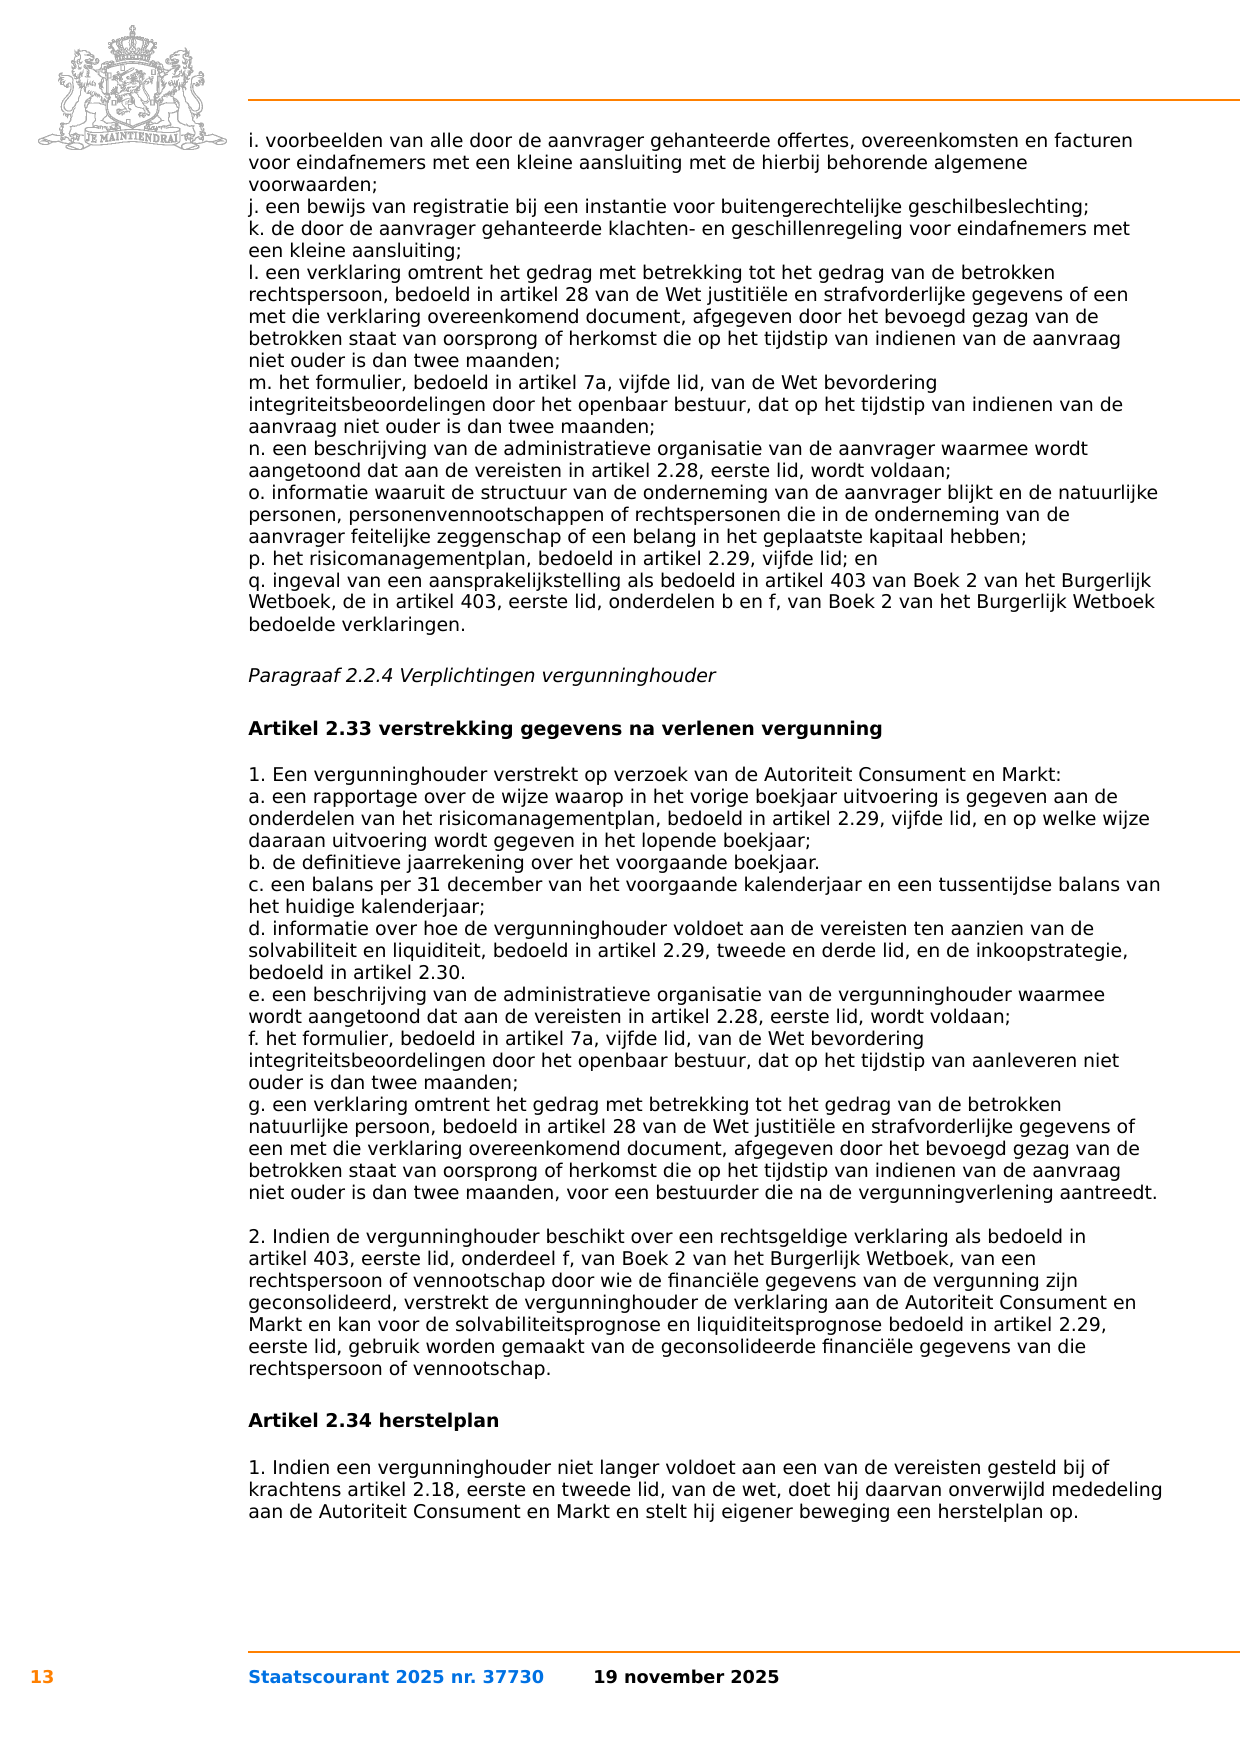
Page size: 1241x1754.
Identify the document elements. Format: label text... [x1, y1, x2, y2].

text k. de door de aanvrager gehanteerde klachten- en geschillenregeling voor eindafnemers met een kleine aansluiting; [248, 218, 1163, 262]
text q. ingeval van een aansprakelijkstelling als bedoeld in artikel 403 van Boek 2 van het Burgerlijk Wetboek, de in artikel 403, eerste lid, onderdelen b en f, van Boek 2 van het Burgerlijk Wetboek bedoelde verklaringen. [248, 569, 1163, 635]
subtitle Paragraaf 2.2.4 Verplichtingen vergunninghouder [248, 665, 1163, 687]
subtitle Artikel 2.33 verstrekking gegevens na verlenen vergunning [248, 717, 1163, 739]
text p. het risicomanagementplan, bedoeld in artikel 2.29, vijfde lid; en [248, 547, 1163, 569]
text l. een verklaring omtrent het gedrag met betrekking tot het gedrag van de betrokken rechtspersoon, bedoeld in artikel 28 van de Wet justitiële en strafvorderlijke gegevens of een met die verklaring overeenkomend document, afgegeven door het bevoegd gezag van de betrokken staat van oorsprong of herkomst die op het tijdstip van indienen van de aanvraag niet ouder is dan twee maanden; [248, 262, 1163, 372]
text 1. Een vergunninghouder verstrekt op verzoek van de Autoriteit Consument en Markt: [248, 764, 1163, 786]
text g. een verklaring omtrent het gedrag met betrekking tot het gedrag van de betrokken natuurlijke persoon, bedoeld in artikel 28 van de Wet justitiële en strafvorderlijke gegevens of een met die verklaring overeenkomend document, afgegeven door het bevoegd gezag van de betrokken staat van oorsprong of herkomst die op het tijdstip van indienen van de aanvraag niet ouder is dan twee maanden, voor een bestuurder die na de vergunningverlening aantreedt. [248, 1094, 1163, 1204]
text j. een bewijs van registratie bij een instantie voor buitengerechtelijke geschilbeslechting; [248, 196, 1163, 218]
text 1. Indien een vergunninghouder niet langer voldoet aan een van de vereisten gesteld bij of krachtens artikel 2.18, eerste en tweede lid, van de wet, doet hij daarvan onverwijld mededeling aan de Autoriteit Consument en Markt en stelt hij eigener beweging een herstelplan op. [248, 1457, 1163, 1523]
text 2. Indien de vergunninghouder beschikt over een rechtsgeldige verklaring als bedoeld in artikel 403, eerste lid, onderdeel f, van Boek 2 van het Burgerlijk Wetboek, van een rechtspersoon of vennootschap door wie de financiële gegevens van de vergunning zijn geconsolideerd, verstrekt de vergunninghouder de verklaring aan de Autoriteit Consument en Markt en kan voor de solvabiliteitsprognose en liquiditeitsprognose bedoeld in artikel 2.29, eerste lid, gebruik worden gemaakt van de geconsolideerde financiële gegevens van die rechtspersoon of vennootschap. [248, 1226, 1163, 1380]
text a. een rapportage over de wijze waarop in het vorige boekjaar uitvoering is gegeven aan de onderdelen van het risicomanagementplan, bedoeld in artikel 2.29, vijfde lid, en op welke wijze daaraan uitvoering wordt gegeven in het lopende boekjaar; [248, 786, 1163, 852]
text f. het formulier, bedoeld in artikel 7a, vijfde lid, van de Wet bevordering integriteitsbeoordelingen door het openbaar bestuur, dat op het tijdstip van aanleveren niet ouder is dan twee maanden; [248, 1028, 1163, 1094]
text n. een beschrijving van de administratieve organisatie van de aanvrager waarmee wordt aangetoond dat aan de vereisten in artikel 2.28, eerste lid, wordt voldaan; [248, 438, 1163, 482]
text o. informatie waaruit de structuur van de onderneming van de aanvrager blijkt en de natuurlijke personen, personenvennootschappen of rechtspersonen die in de onderneming van de aanvrager feitelijke zeggenschap of een belang in het geplaatste kapitaal hebben; [248, 482, 1163, 547]
text d. informatie over hoe de vergunninghouder voldoet aan de vereisten ten aanzien van de solvabiliteit en liquiditeit, bedoeld in artikel 2.29, tweede en derde lid, en de inkoopstrategie, bedoeld in artikel 2.30. [248, 918, 1163, 984]
text m. het formulier, bedoeld in artikel 7a, vijfde lid, van de Wet bevordering integriteitsbeoordelingen door het openbaar bestuur, dat op het tijdstip van indienen van de aanvraag niet ouder is dan twee maanden; [248, 372, 1163, 438]
text b. de definitieve jaarrekening over het voorgaande boekjaar. [248, 852, 1163, 874]
subtitle Artikel 2.34 herstelplan [248, 1410, 1163, 1432]
text c. een balans per 31 december van het voorgaande kalenderjaar en een tussentijdse balans van het huidige kalenderjaar; [248, 874, 1163, 918]
text e. een beschrijving van de administratieve organisatie van de vergunninghouder waarmee wordt aangetoond dat aan de vereisten in artikel 2.28, eerste lid, wordt voldaan; [248, 984, 1163, 1028]
text i. voorbeelden van alle door de aanvrager gehanteerde offertes, overeenkomsten en facturen voor eindafnemers met een kleine aansluiting met de hierbij behorende algemene voorwaarden; [248, 130, 1163, 196]
picture [38, 25, 227, 150]
